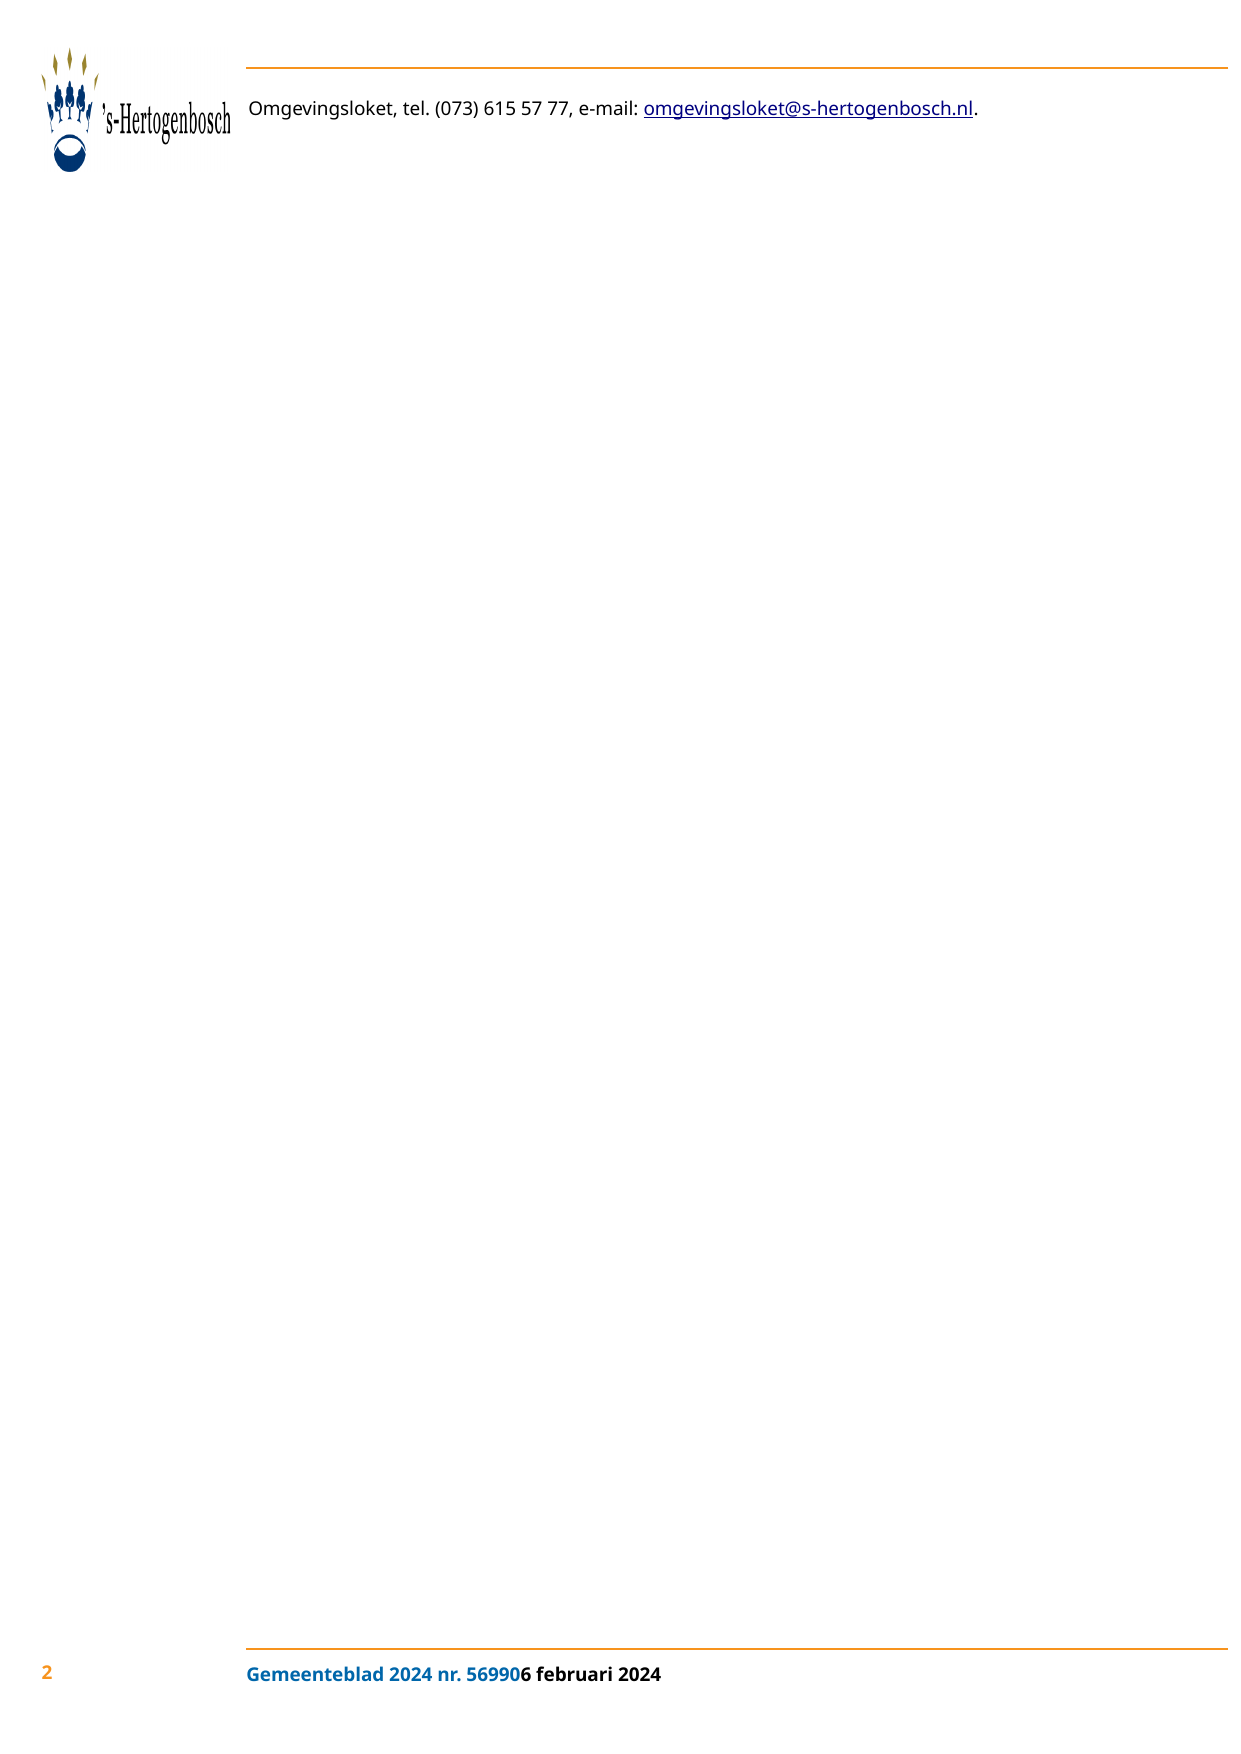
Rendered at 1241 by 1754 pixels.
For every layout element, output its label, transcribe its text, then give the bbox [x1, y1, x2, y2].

text Omgevingsloket, tel. (073) 615 57 77, e-mail: omgevingsloket@s-hertogenbosch.nl. [248, 95, 1152, 121]
picture [41, 47, 231, 172]
